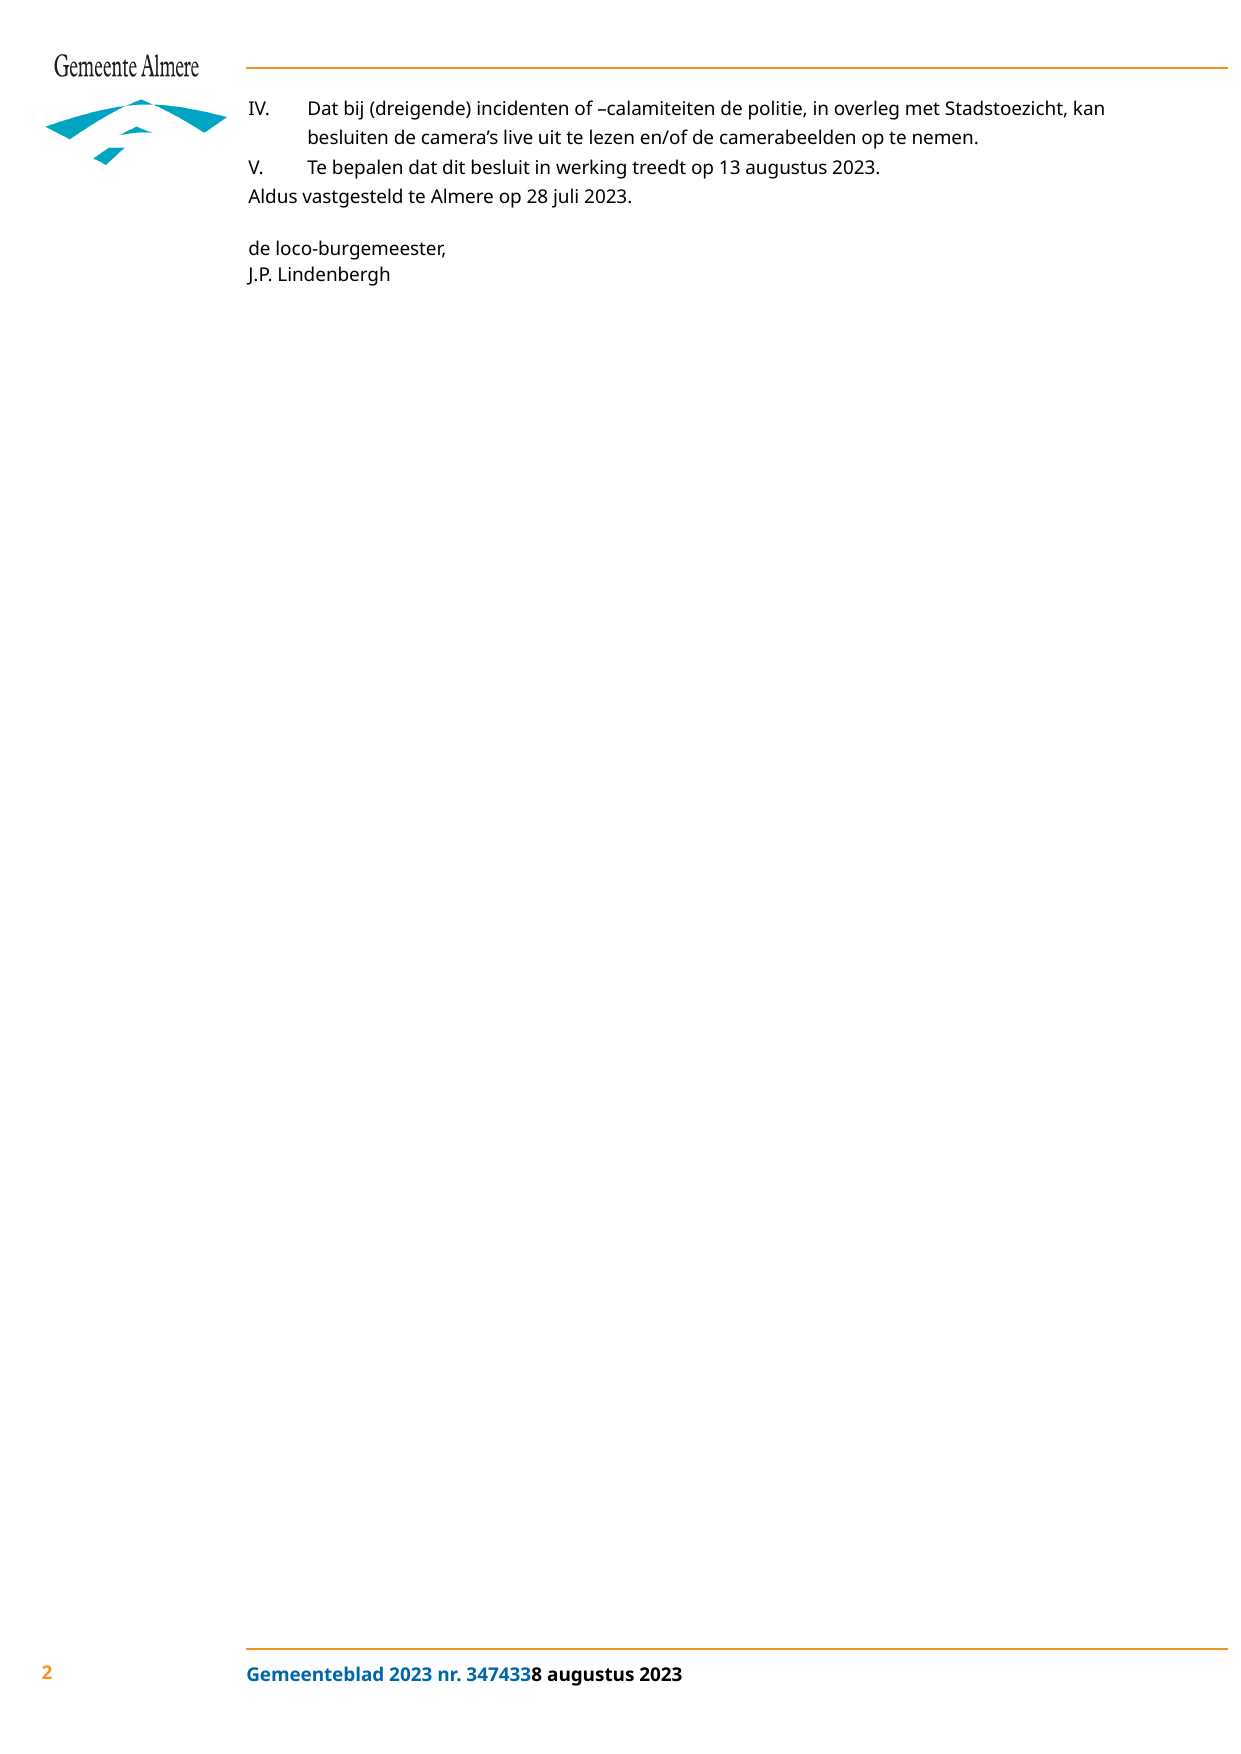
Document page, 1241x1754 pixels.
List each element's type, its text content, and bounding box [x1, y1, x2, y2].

list Te bepalen dat dit besluit in werking treedt op 13 augustus 2023. [248, 154, 1152, 180]
picture [41, 47, 231, 172]
text J.P. Lindenbergh [248, 261, 1152, 286]
text de loco-burgemeester, [248, 235, 1152, 261]
text Aldus vastgesteld te Almere op 28 juli 2023. [248, 183, 1152, 209]
list Dat bij (dreigende) incidenten of –calamiteiten de politie, in overleg met Stadstoezicht, kan besluiten de camera’s live uit te lezen en/of de camerabeelden op te nemen. [248, 95, 1152, 150]
